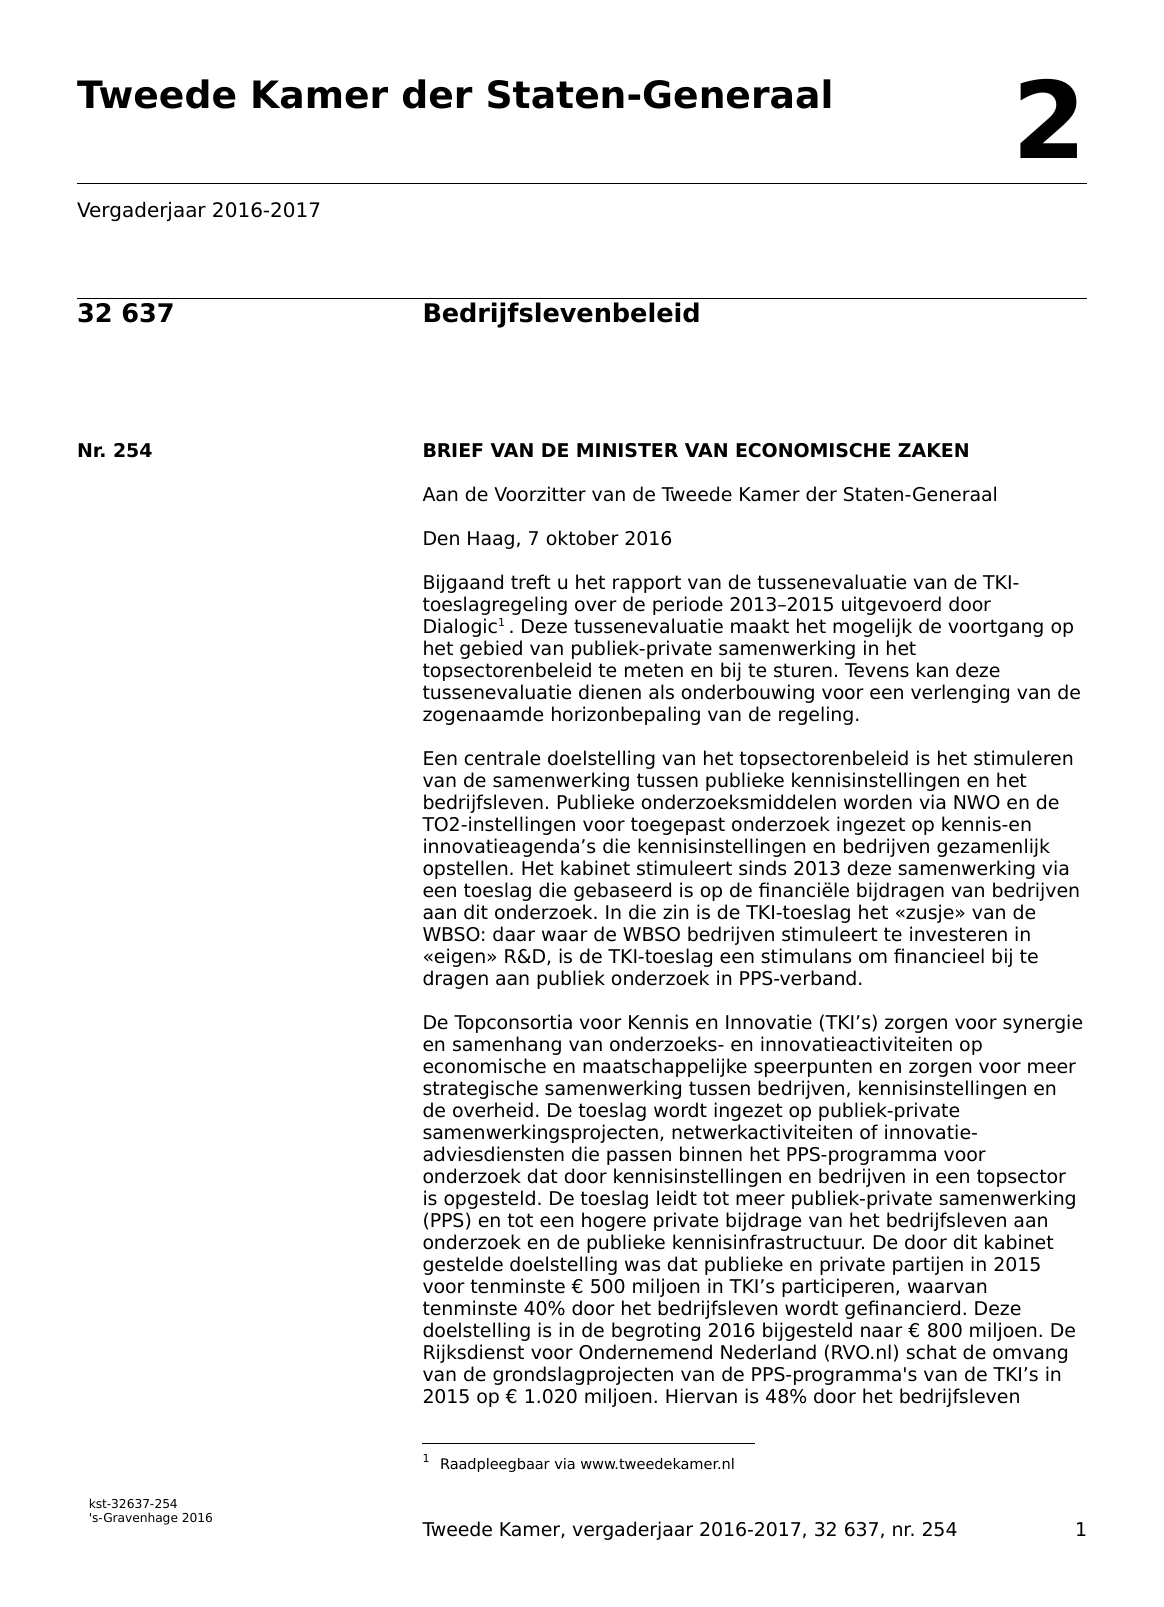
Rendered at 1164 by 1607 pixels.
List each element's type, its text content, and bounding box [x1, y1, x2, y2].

table_header Tweede Kamer der Staten-Generaal [77, 59, 886, 183]
text Den Haag, 7 oktober 2016 [422, 528, 1087, 550]
text Een centrale doelstelling van het topsectorenbeleid is het stimuleren van de samenwerking tussen publieke kennisinstellingen en het bedrijfsleven. Publieke onderzoeksmiddelen worden via NWO en de TO2-instellingen voor toegepast onderzoek ingezet op kennis-en innovatieagenda’s die kennisinstellingen en bedrijven gezamenlijk opstellen. Het kabinet stimuleert sinds 2013 deze samenwerking via een toeslag die gebaseerd is op de financiële bijdragen van bedrijven aan dit onderzoek. In die zin is de TKI-toeslag het «zusje» van de WBSO: daar waar de WBSO bedrijven stimuleert te investeren in «eigen» R&D, is de TKI-toeslag een stimulans om financieel bij te dragen aan publiek onderzoek in PPS-verband. [422, 748, 1087, 990]
subtitle 32 637 Bedrijfslevenbeleid [77, 299, 1087, 329]
table_header 2 [886, 59, 1087, 183]
text De Topconsortia voor Kennis en Innovatie (TKI’s) zorgen voor synergie en samenhang van onderzoeks- en innovatieactiviteiten op economische en maatschappelijke speerpunten en zorgen voor meer strategische samenwerking tussen bedrijven, kennisinstellingen en de overheid. De toeslag wordt ingezet op publiek-private samenwerkingsprojecten, netwerkactiviteiten of innovatie-adviesdiensten die passen binnen het PPS-programma voor onderzoek dat door kennisinstellingen en bedrijven in een topsector is opgesteld. De toeslag leidt tot meer publiek-private samenwerking (PPS) en tot een hogere private bijdrage van het bedrijfsleven aan onderzoek en de publieke kennisinfrastructuur. De door dit kabinet gestelde doelstelling was dat publieke en private partijen in 2015 voor tenminste € 500 miljoen in TKI’s participeren, waarvan tenminste 40% door het bedrijfsleven wordt gefinancierd. Deze doelstelling is in de begroting 2016 bijgesteld naar € 800 miljoen. De Rijksdienst voor Ondernemend Nederland (RVO.nl) schat de omvang van de grondslagprojecten van de PPS-programma's van de TKI’s in 2015 op € 1.020 miljoen. Hiervan is 48% door het bedrijfsleven [422, 1012, 1087, 1408]
subtitle Nr. 254 BRIEF VAN DE MINISTER VAN ECONOMISCHE ZAKEN [77, 440, 1087, 462]
text Bijgaand treft u het rapport van de tussenevaluatie van de TKI-toeslagregeling over de periode 2013–2015 uitgevoerd door Dialogic. Deze tussenevaluatie maakt het mogelijk de voortgang op het gebied van publiek-private samenwerking in het topsectorenbeleid te meten en bij te sturen. Tevens kan deze tussenevaluatie dienen als onderbouwing voor een verlenging van de zogenaamde horizonbepaling van de regeling. [422, 572, 1087, 726]
table_cell Vergaderjaar 2016-2017 [77, 184, 1087, 298]
text kst-32637-254 [88, 1497, 323, 1511]
text Raadpleegbaar via www.tweedekamer.nl [422, 1452, 1087, 1474]
text Aan de Voorzitter van de Tweede Kamer der Staten-Generaal [422, 484, 1087, 506]
text 's-Gravenhage 2016 [88, 1511, 323, 1525]
